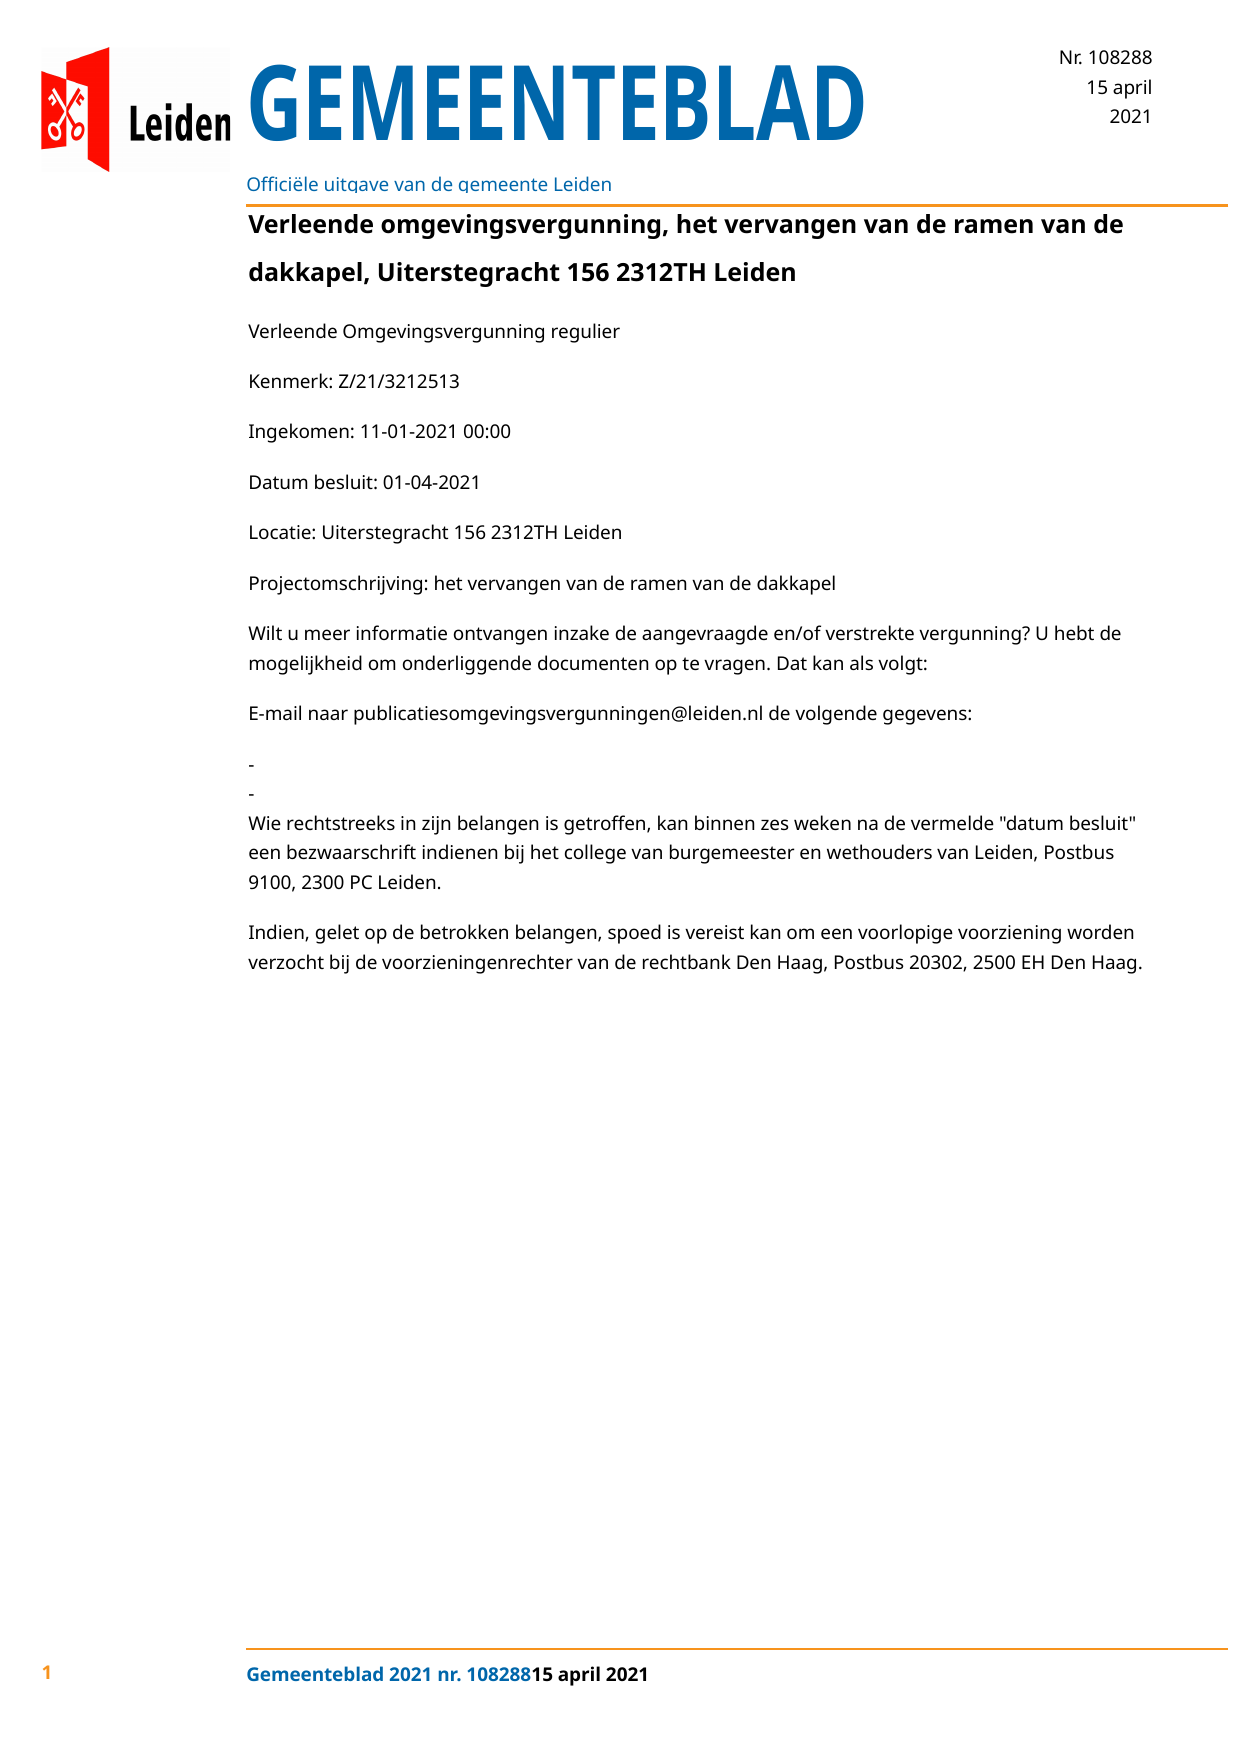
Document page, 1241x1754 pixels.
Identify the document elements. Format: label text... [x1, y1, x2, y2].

text Verleende omgevingsvergunning, het vervangen van de ramen van de dakkapel, Uiterstegracht 156 2312TH Leiden [248, 207, 1152, 288]
text Wie rechtstreeks in zijn belangen is getroffen, kan binnen zes weken na de vermelde "datum besluit" een bezwaarschrift indienen bij het college van burgemeester en wethouders van Leiden, Postbus 9100, 2300 PC Leiden. [248, 810, 1152, 895]
text Datum besluit: 01-04-2021 [248, 469, 1152, 495]
text E-mail naar publicatiesomgevingsvergunningen@leiden.nl de volgende gegevens: [248, 700, 1152, 726]
text Verleende Omgevingsvergunning regulier [248, 318, 1152, 344]
text Wilt u meer informatie ontvangen inzake de aangevraagde en/of verstrekte vergunning? U hebt de mogelijkheid om onderliggende documenten op te vragen. Dat kan als volgt: [248, 620, 1152, 676]
text Kenmerk: Z/21/3212513 [248, 368, 1152, 394]
picture [41, 47, 231, 172]
text Ingekomen: 11-01-2021 00:00 [248, 419, 1152, 444]
text Indien, gelet op de betrokken belangen, spoed is vereist kan om een voorlopige voorziening worden verzocht bij de voorzieningenrechter van de rechtbank Den Haag, Postbus 20302, 2500 EH Den Haag. [248, 919, 1152, 975]
text Locatie: Uiterstegracht 156 2312TH Leiden [248, 519, 1152, 545]
text Projectomschrijving: het vervangen van de ramen van de dakkapel [248, 570, 1152, 596]
